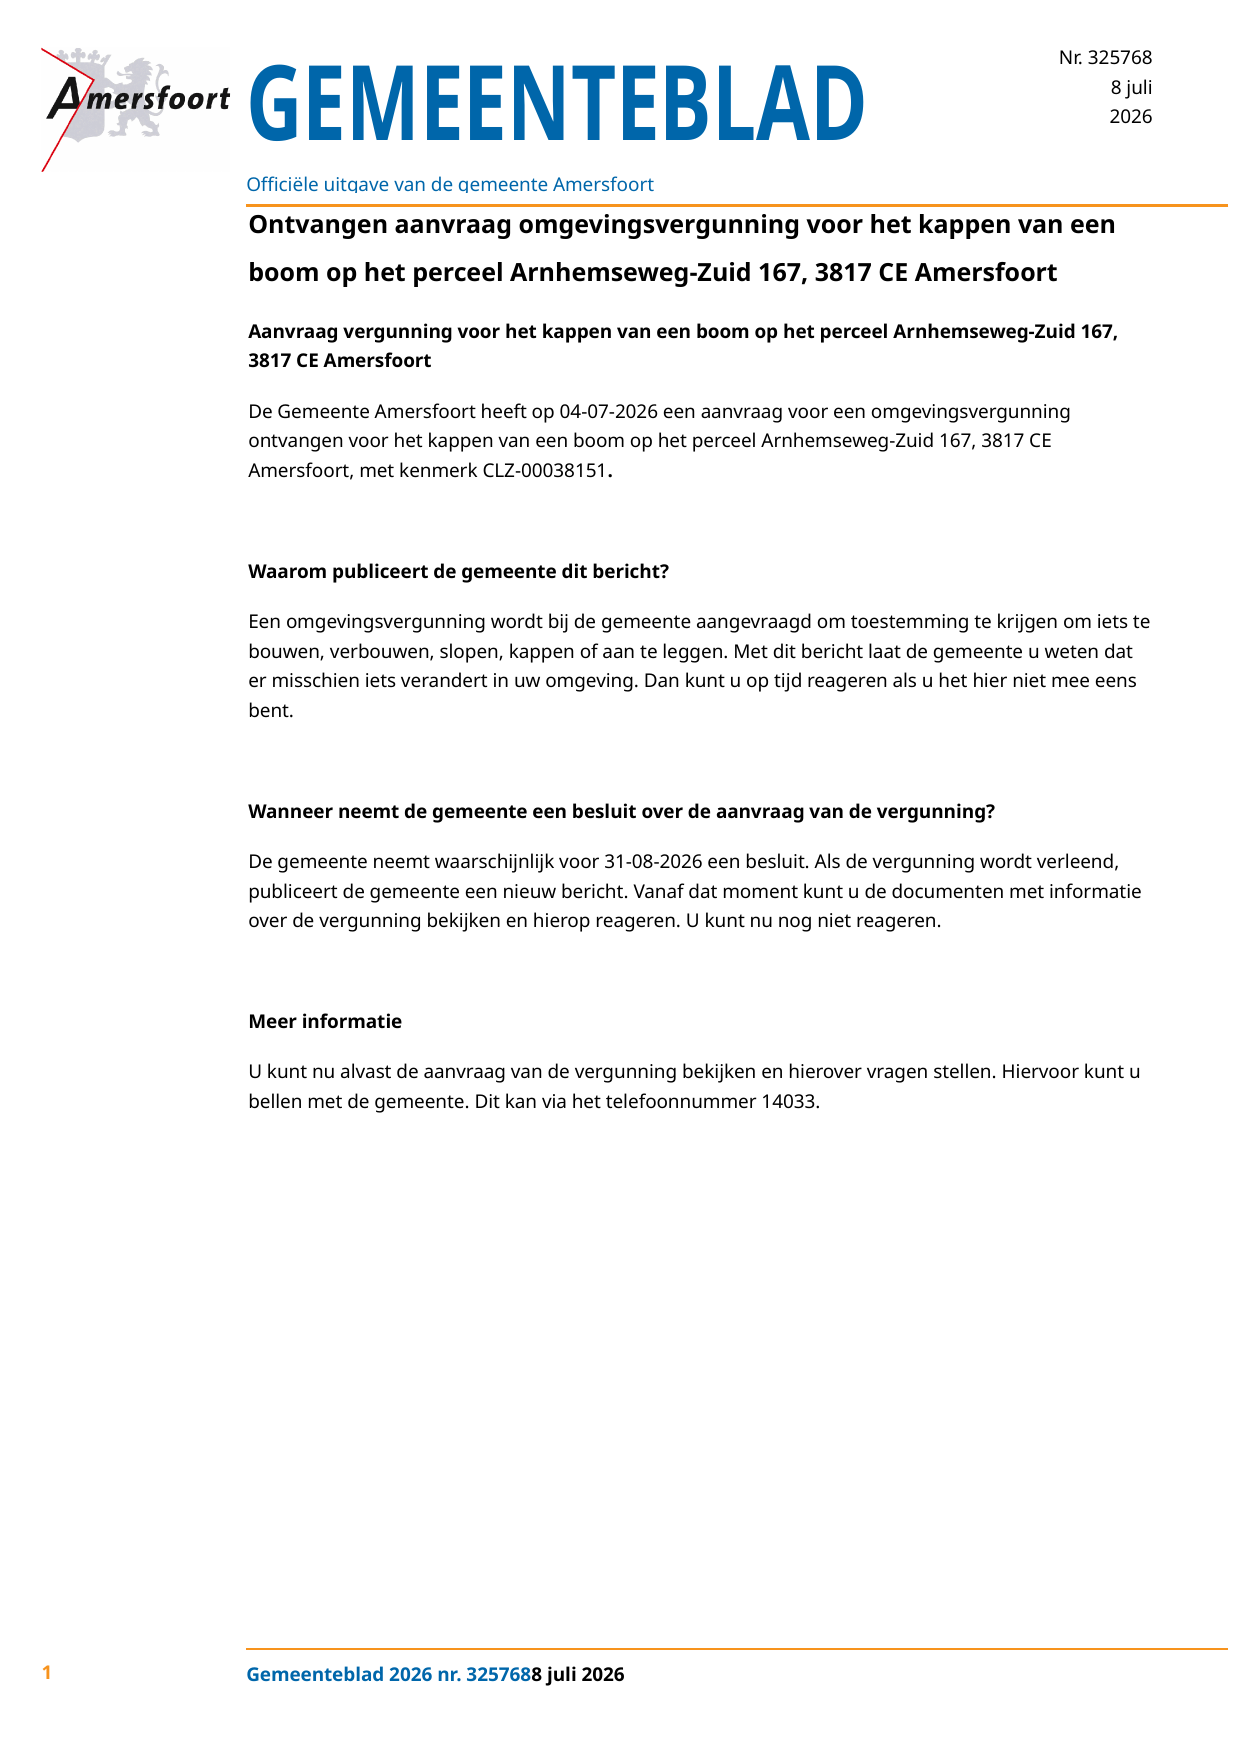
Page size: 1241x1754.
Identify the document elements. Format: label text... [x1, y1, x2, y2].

text De Gemeente Amersfoort heeft op 04-07-2026 een aanvraag voor een omgevingsvergunning ontvangen voor het kappen van een boom op het perceel Arnhemseweg-Zuid 167, 3817 CE Amersfoort, met kenmerk CLZ-00038151. [248, 398, 1152, 483]
text Wanneer neemt de gemeente een besluit over de aanvraag van de vergunning? [248, 798, 1152, 824]
text Ontvangen aanvraag omgevingsvergunning voor het kappen van een boom op het perceel Arnhemseweg-Zuid 167, 3817 CE Amersfoort [248, 207, 1152, 288]
text U kunt nu alvast de aanvraag van de vergunning bekijken en hierover vragen stellen. Hiervoor kunt u bellen met de gemeente. Dit kan via het telefoonnummer 14033. [248, 1059, 1152, 1114]
text Waarom publiceert de gemeente dit bericht? [248, 558, 1152, 584]
text Een omgevingsvergunning wordt bij de gemeente aangevraagd om toestemming te krijgen om iets te bouwen, verbouwen, slopen, kappen of aan te leggen. Met dit bericht laat de gemeente u weten dat er misschien iets verandert in uw omgeving. Dan kunt u op tijd reageren als u het hier niet mee eens bent. [248, 608, 1152, 723]
text De gemeente neemt waarschijnlijk voor 31-08-2026 een besluit. Als de vergunning wordt verleend, publiceert de gemeente een nieuw bericht. Vanaf dat moment kunt u de documenten met informatie over de vergunning bekijken en hierop reageren. U kunt nu nog niet reageren. [248, 848, 1152, 933]
picture [41, 47, 231, 172]
text Meer informatie [248, 1008, 1152, 1034]
text Aanvraag vergunning voor het kappen van een boom op het perceel Arnhemseweg-Zuid 167, 3817 CE Amersfoort [248, 318, 1152, 373]
